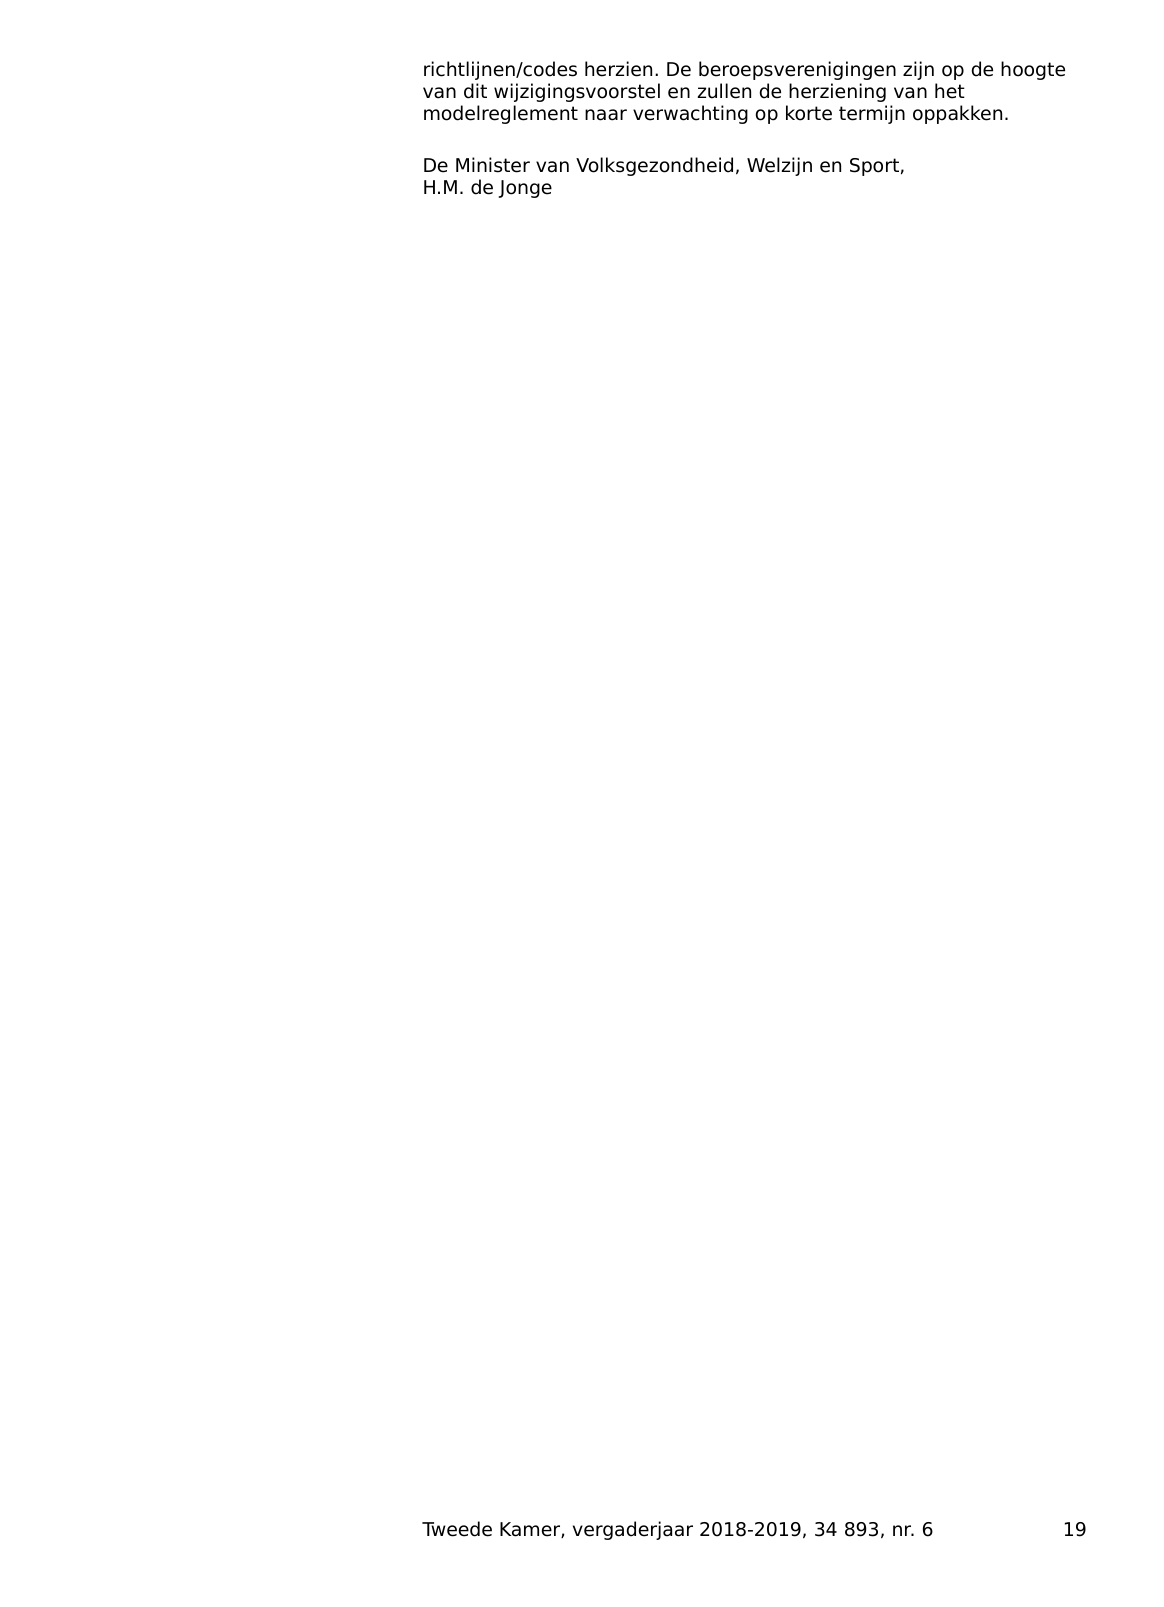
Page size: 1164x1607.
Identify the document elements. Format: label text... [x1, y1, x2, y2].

text richtlijnen/codes herzien. De beroepsverenigingen zijn op de hoogte van dit wijzigingsvoorstel en zullen de herziening van het modelreglement naar verwachting op korte termijn oppakken. [422, 59, 1087, 125]
text De Minister van Volksgezondheid, Welzijn en Sport, H.M. de Jonge [422, 155, 1087, 199]
